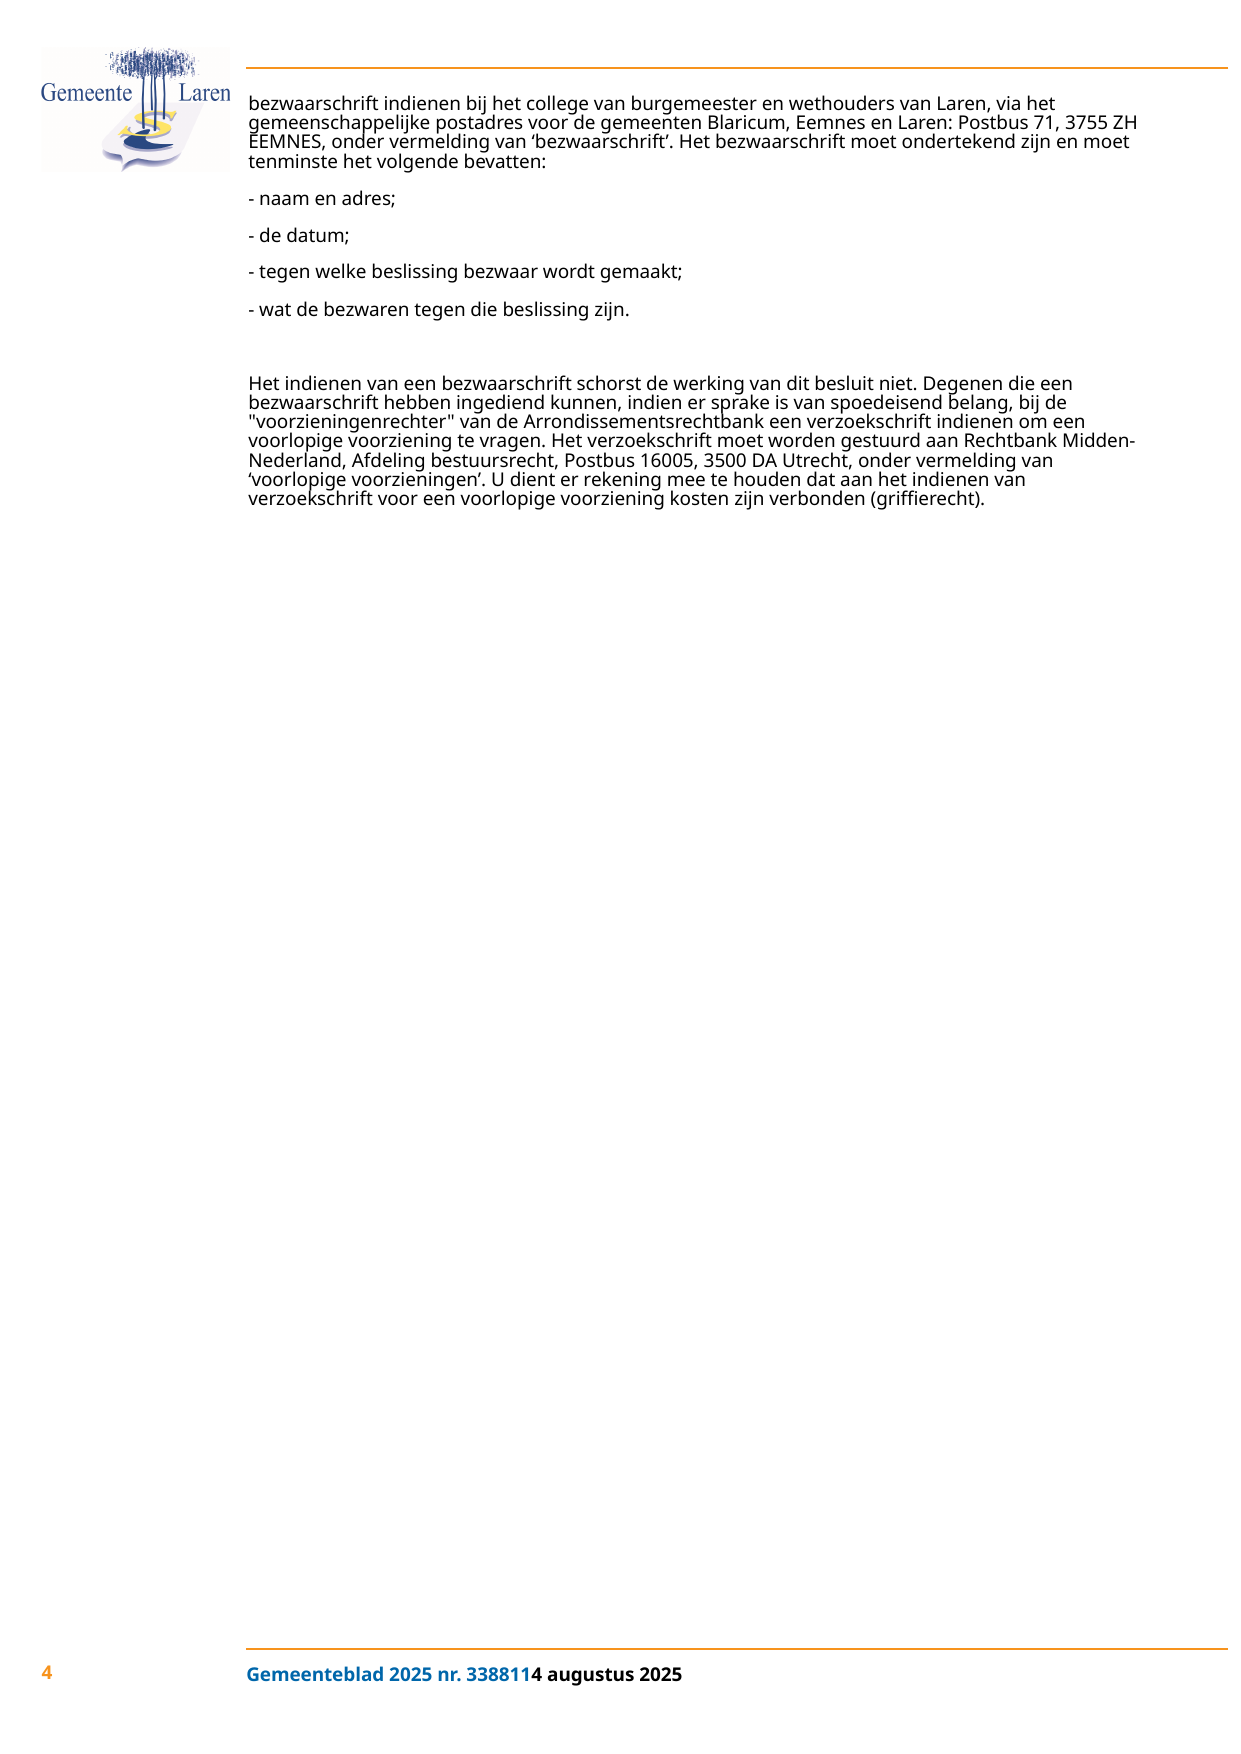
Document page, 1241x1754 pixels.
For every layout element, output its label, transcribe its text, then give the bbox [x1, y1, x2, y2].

text - wat de bezwaren tegen die beslissing zijn. [248, 301, 1152, 320]
text - tegen welke beslissing bezwaar wordt gemaakt; [248, 263, 1152, 283]
text - de datum; [248, 227, 1152, 246]
picture [41, 47, 231, 172]
text - naam en adres; [248, 189, 1152, 209]
text Het indienen van een bezwaarschrift schorst de werking van dit besluit niet. Degenen die een bezwaarschrift hebben ingediend kunnen, indien er sprake is van spoedeisend belang, bij de "voorzieningenrechter" van de Arrondissementsrechtbank een verzoekschrift indienen om een voorlopige voorziening te vragen. Het verzoekschrift moet worden gestuurd aan Rechtbank Midden-Nederland, Afdeling bestuursrecht, Postbus 16005, 3500 DA Utrecht, onder vermelding van ‘voorlopige voorzieningen’. U dient er rekening mee te houden dat aan het indienen van verzoekschrift voor een voorlopige voorziening kosten zijn verbonden (griffierecht). [248, 374, 1152, 509]
text bezwaarschrift indienen bij het college van burgemeester en wethouders van Laren, via het gemeenschappelijke postadres voor de gemeenten Blaricum, Eemnes en Laren: Postbus 71, 3755 ZH EEMNES, onder vermelding van ‘bezwaarschrift’. Het bezwaarschrift moet ondertekend zijn en moet tenminste het volgende bevatten: [248, 95, 1152, 172]
